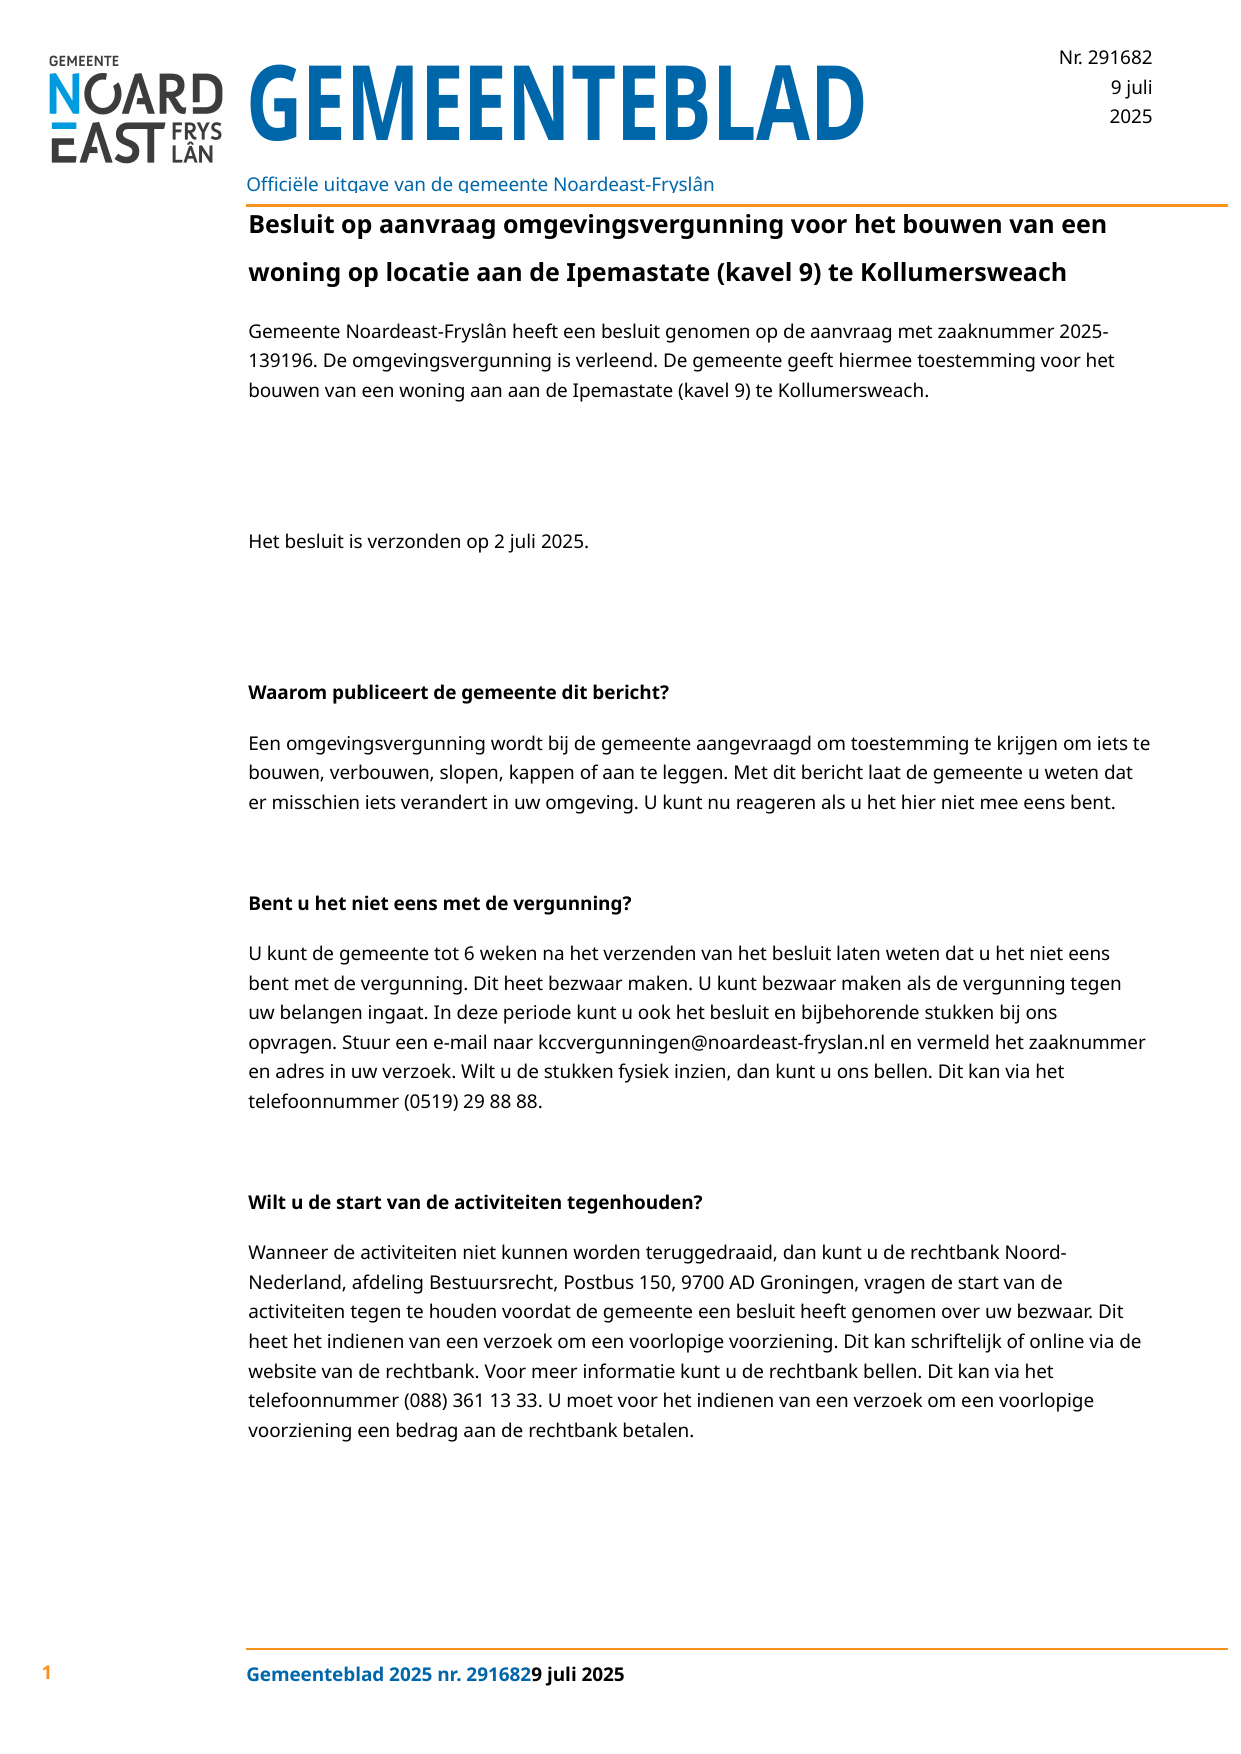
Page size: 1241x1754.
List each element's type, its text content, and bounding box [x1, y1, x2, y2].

text Gemeente Noardeast-Fryslân heeft een besluit genomen op de aanvraag met zaaknummer 2025-139196. De omgevingsvergunning is verleend. De gemeente geeft hiermee toestemming voor het bouwen van een woning aan aan de Ipemastate (kavel 9) te Kollumersweach. [248, 318, 1152, 403]
text Wilt u de start van de activiteiten tegenhouden? [248, 1189, 1152, 1215]
text Bent u het niet eens met de vergunning? [248, 890, 1152, 916]
text Besluit op aanvraag omgevingsvergunning voor het bouwen van een woning op locatie aan de Ipemastate (kavel 9) te Kollumersweach [248, 207, 1152, 288]
picture [41, 47, 231, 172]
text Wanneer de activiteiten niet kunnen worden teruggedraaid, dan kunt u de rechtbank Noord-Nederland, afdeling Bestuursrecht, Postbus 150, 9700 AD Groningen, vragen de start van de activiteiten tegen te houden voordat de gemeente een besluit heeft genomen over uw bezwaar. Dit heet het indienen van een verzoek om een voorlopige voorziening. Dit kan schriftelijk of online via de website van de rechtbank. Voor meer informatie kunt u de rechtbank bellen. Dit kan via het telefoonnummer (088) 361 13 33. U moet voor het indienen van een verzoek om een voorlopige voorziening een bedrag aan de rechtbank betalen. [248, 1239, 1152, 1443]
text Waarom publiceert de gemeente dit bericht? [248, 679, 1152, 705]
text Het besluit is verzonden op 2 juli 2025. [248, 528, 1152, 554]
text U kunt de gemeente tot 6 weken na het verzenden van het besluit laten weten dat u het niet eens bent met de vergunning. Dit heet bezwaar maken. U kunt bezwaar maken als de vergunning tegen uw belangen ingaat. In deze periode kunt u ook het besluit en bijbehorende stukken bij ons opvragen. Stuur een e-mail naar kccvergunningen@noardeast-fryslan.nl en vermeld het zaaknummer en adres in uw verzoek. Wilt u de stukken fysiek inzien, dan kunt u ons bellen. Dit kan via het telefoonnummer (0519) 29 88 88. [248, 940, 1152, 1114]
text Een omgevingsvergunning wordt bij de gemeente aangevraagd om toestemming te krijgen om iets te bouwen, verbouwen, slopen, kappen of aan te leggen. Met dit bericht laat de gemeente u weten dat er misschien iets verandert in uw omgeving. U kunt nu reageren als u het hier niet mee eens bent. [248, 730, 1152, 815]
